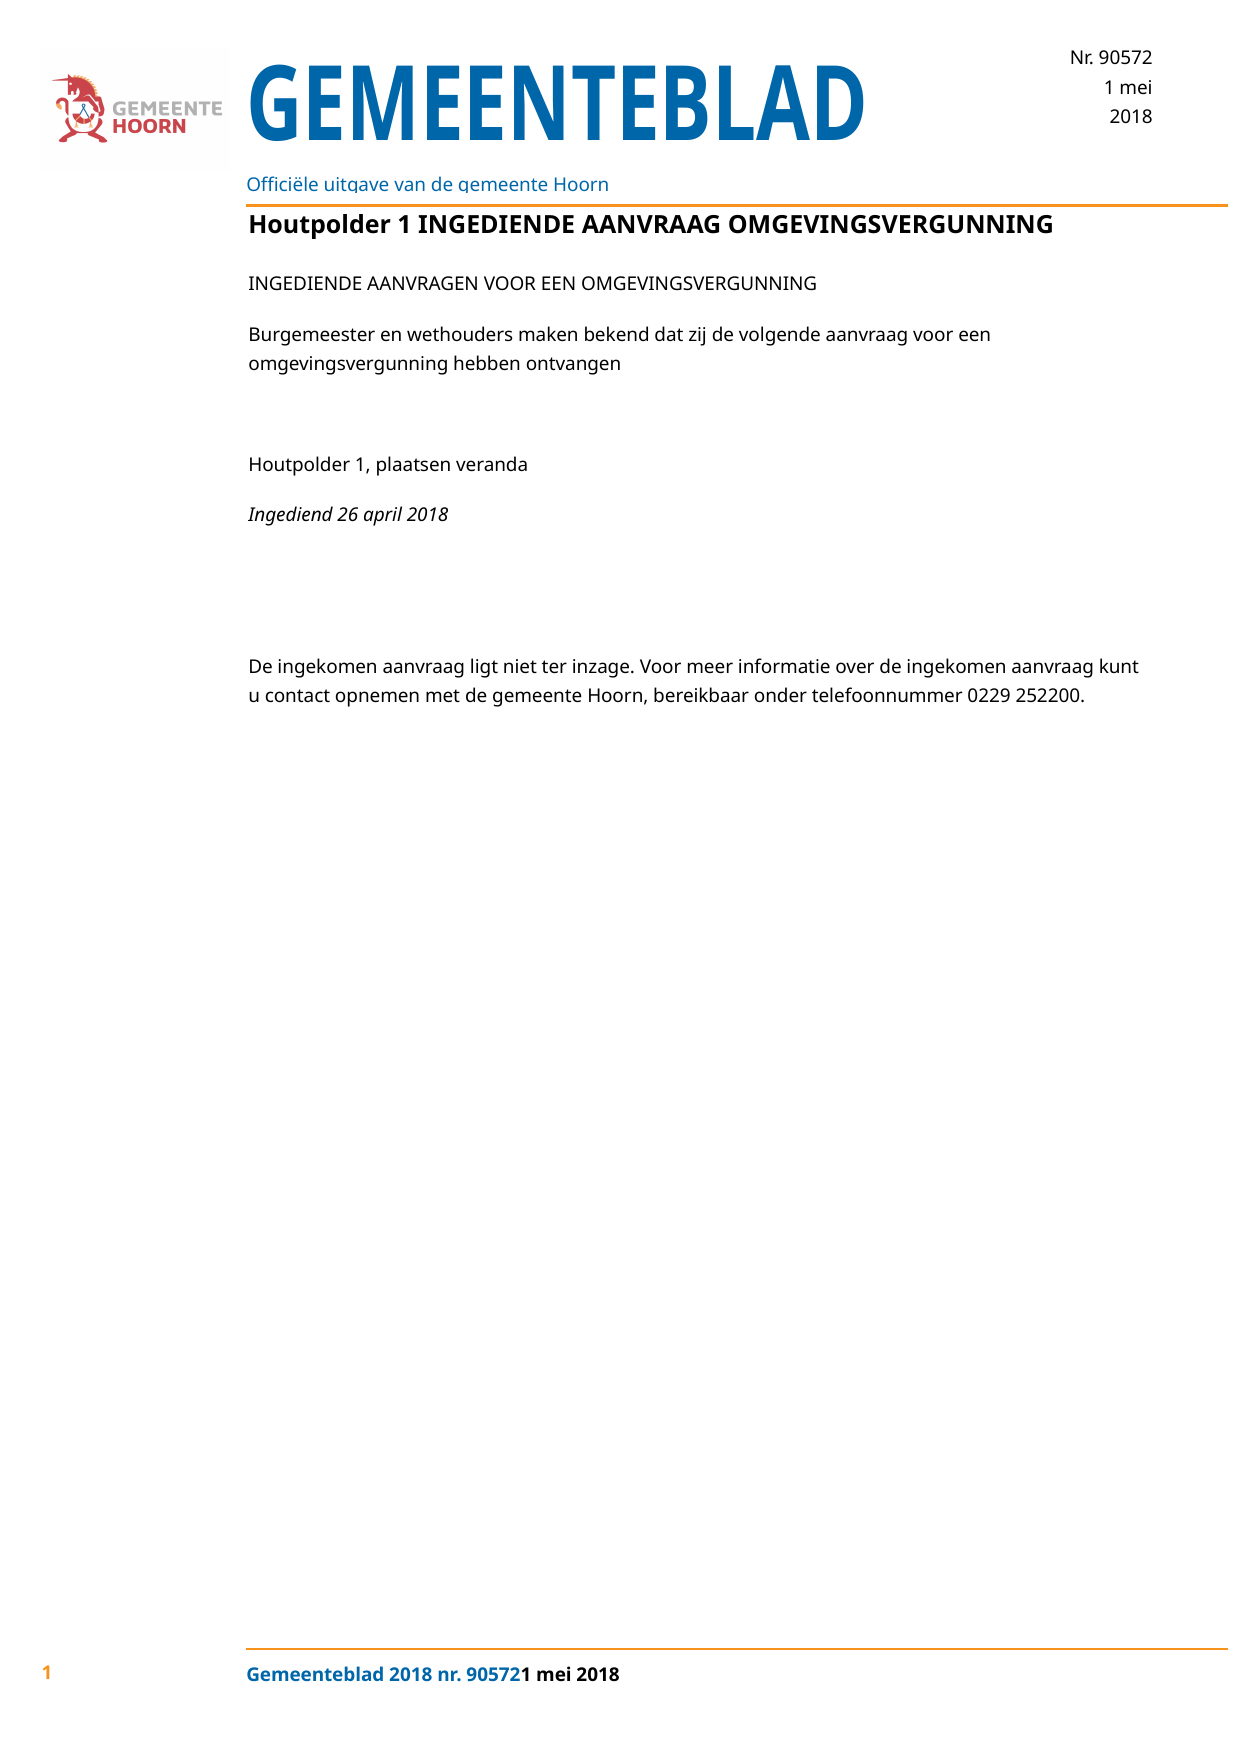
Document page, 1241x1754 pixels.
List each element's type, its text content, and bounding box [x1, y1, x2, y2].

text Ingediend 26 april 2018 [248, 502, 1152, 527]
text Burgemeester en wethouders maken bekend dat zij de volgende aanvraag voor een omgevingsvergunning hebben ontvangen [248, 321, 1152, 376]
text De ingekomen aanvraag ligt niet ter inzage. Voor meer informatie over de ingekomen aanvraag kunt u contact opnemen met de gemeente Hoorn, bereikbaar onder telefoonnummer 0229 252200. [248, 653, 1152, 708]
text Houtpolder 1 INGEDIENDE AANVRAAG OMGEVINGSVERGUNNING [248, 207, 1152, 241]
picture [41, 47, 231, 172]
text Houtpolder 1, plaatsen veranda [248, 451, 1152, 477]
text INGEDIENDE AANVRAGEN VOOR EEN OMGEVINGSVERGUNNING [248, 270, 1152, 296]
